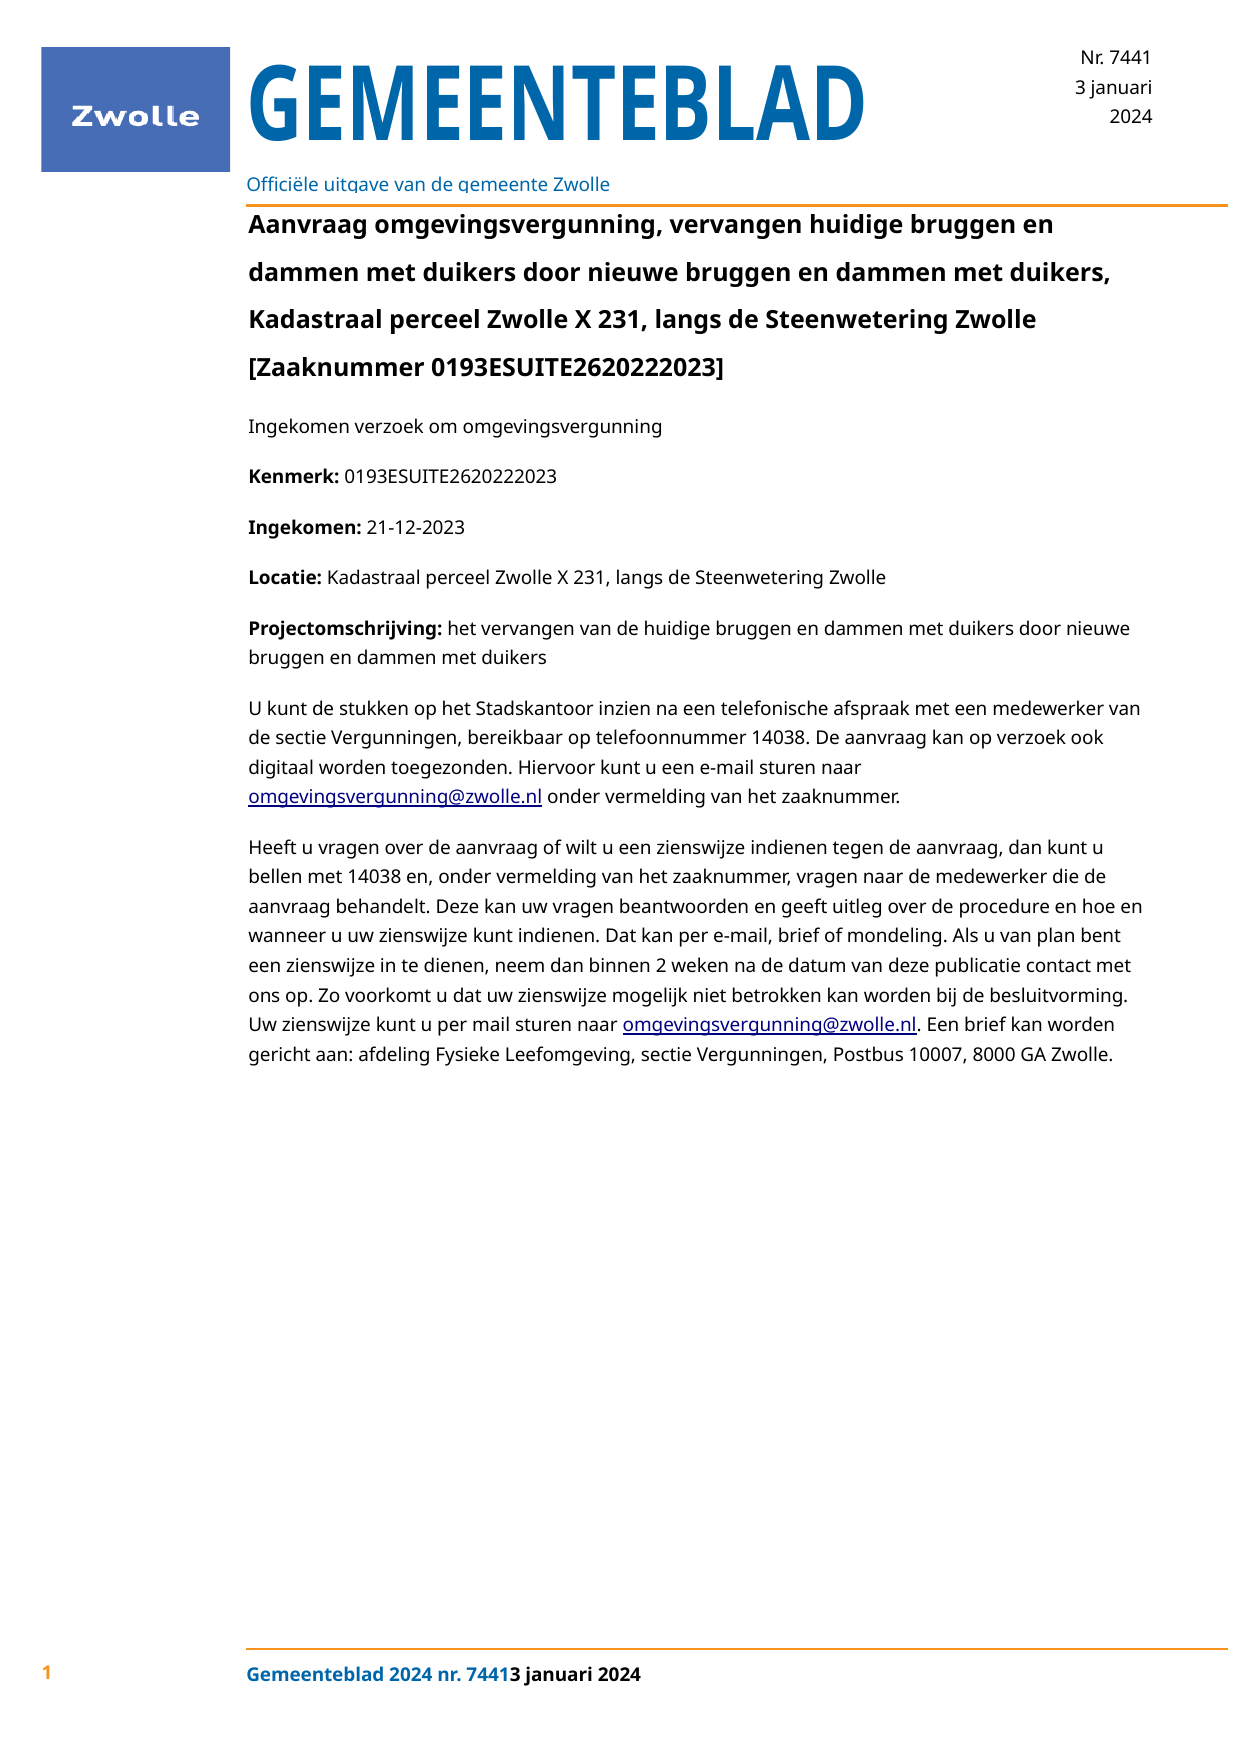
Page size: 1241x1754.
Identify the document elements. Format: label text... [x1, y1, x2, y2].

text Projectomschrijving: het vervangen van de huidige bruggen en dammen met duikers door nieuwe bruggen en dammen met duikers [248, 615, 1152, 670]
text U kunt de stukken op het Stadskantoor inzien na een telefonische afspraak met een medewerker van de sectie Vergunningen, bereikbaar op telefoonnummer 14038. De aanvraag kan op verzoek ook digitaal worden toegezonden. Hiervoor kunt u een e-mail sturen naar omgevingsvergunning@zwolle.nl onder vermelding van het zaaknummer. [248, 695, 1152, 809]
text Ingekomen: 21-12-2023 [248, 514, 1152, 540]
text Locatie: Kadastraal perceel Zwolle X 231, langs de Steenwetering Zwolle [248, 564, 1152, 590]
text Heeft u vragen over de aanvraag of wilt u een zienswijze indienen tegen de aanvraag, dan kunt u bellen met 14038 en, onder vermelding van het zaaknummer, vragen naar de medewerker die de aanvraag behandelt. Deze kan uw vragen beantwoorden en geeft uitleg over de procedure en hoe en wanneer u uw zienswijze kunt indienen. Dat kan per e-mail, brief of mondeling. Als u van plan bent een zienswijze in te dienen, neem dan binnen 2 weken na de datum van deze publicatie contact met ons op. Zo voorkomt u dat uw zienswijze mogelijk niet betrokken kan worden bij de besluitvorming. Uw zienswijze kunt u per mail sturen naar omgevingsvergunning@zwolle.nl. Een brief kan worden gericht aan: afdeling Fysieke Leefomgeving, sectie Vergunningen, Postbus 10007, 8000 GA Zwolle. [248, 834, 1152, 1067]
text Kenmerk: 0193ESUITE2620222023 [248, 463, 1152, 489]
text Aanvraag omgevingsvergunning, vervangen huidige bruggen en dammen met duikers door nieuwe bruggen en dammen met duikers, Kadastraal perceel Zwolle X 231, langs de Steenwetering Zwolle [Zaaknummer 0193ESUITE2620222023] [248, 207, 1152, 384]
picture [41, 47, 231, 172]
text Ingekomen verzoek om omgevingsvergunning [248, 413, 1152, 439]
